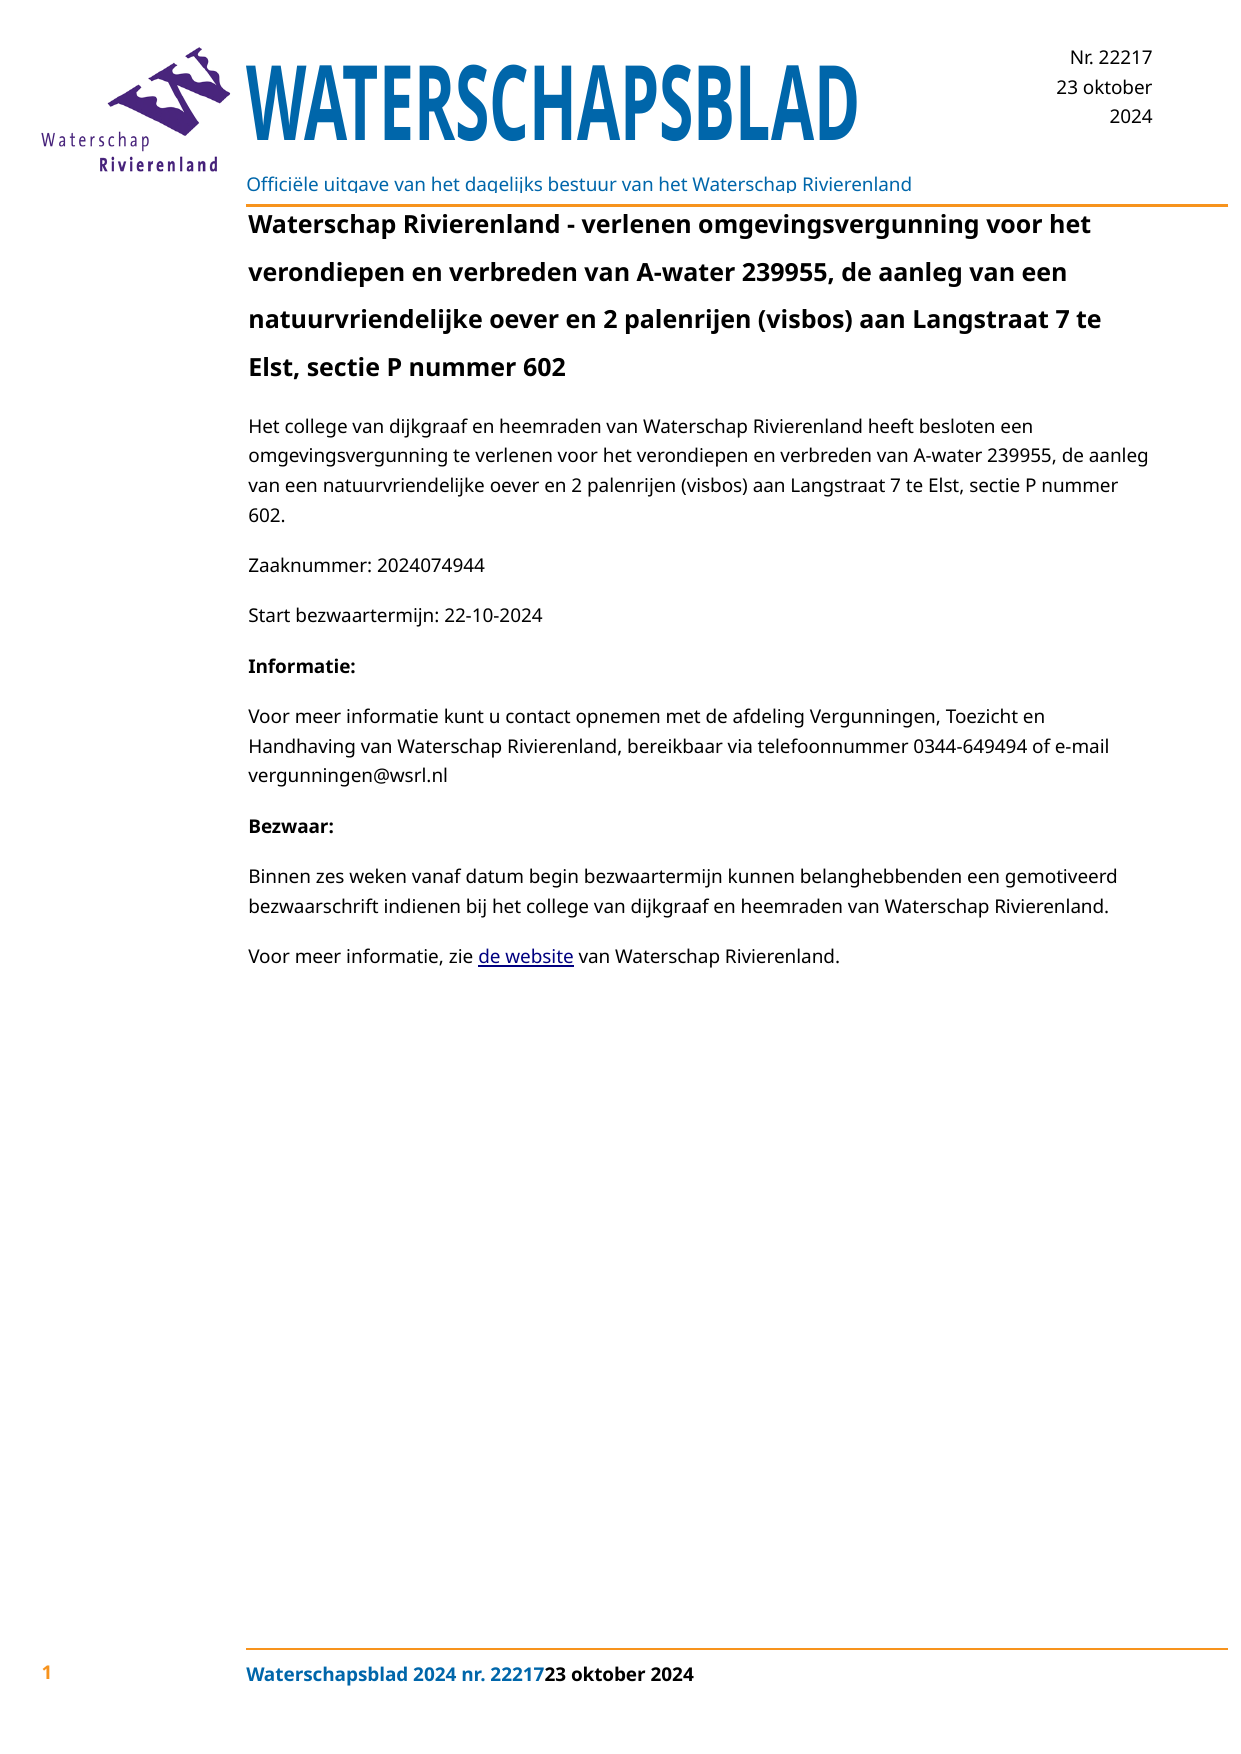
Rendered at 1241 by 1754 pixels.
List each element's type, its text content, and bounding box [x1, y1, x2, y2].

picture [41, 47, 231, 172]
text Het college van dijkgraaf en heemraden van Waterschap Rivierenland heeft besloten een omgevingsvergunning te verlenen voor het verondiepen en verbreden van A-water 239955, de aanleg van een natuurvriendelijke oever en 2 palenrijen (visbos) aan Langstraat 7 te Elst, sectie P nummer 602. [248, 413, 1152, 528]
text Binnen zes weken vanaf datum begin bezwaartermijn kunnen belanghebbenden een gemotiveerd bezwaarschrift indienen bij het college van dijkgraaf en heemraden van Waterschap Rivierenland. [248, 863, 1152, 919]
text Bezwaar: [248, 813, 1152, 839]
text Voor meer informatie kunt u contact opnemen met de afdeling Vergunningen, Toezicht en Handhaving van Waterschap Rivierenland, bereikbaar via telefoonnummer 0344-649494 of e-mail vergunningen@wsrl.nl [248, 703, 1152, 788]
text Zaaknummer: 2024074944 [248, 552, 1152, 578]
text Voor meer informatie, zie de website van Waterschap Rivierenland. [248, 943, 1152, 969]
text Start bezwaartermijn: 22-10-2024 [248, 603, 1152, 628]
text Informatie: [248, 653, 1152, 679]
text Waterschap Rivierenland - verlenen omgevingsvergunning voor het verondiepen en verbreden van A-water 239955, de aanleg van een natuurvriendelijke oever en 2 palenrijen (visbos) aan Langstraat 7 te Elst, sectie P nummer 602 [248, 207, 1152, 384]
